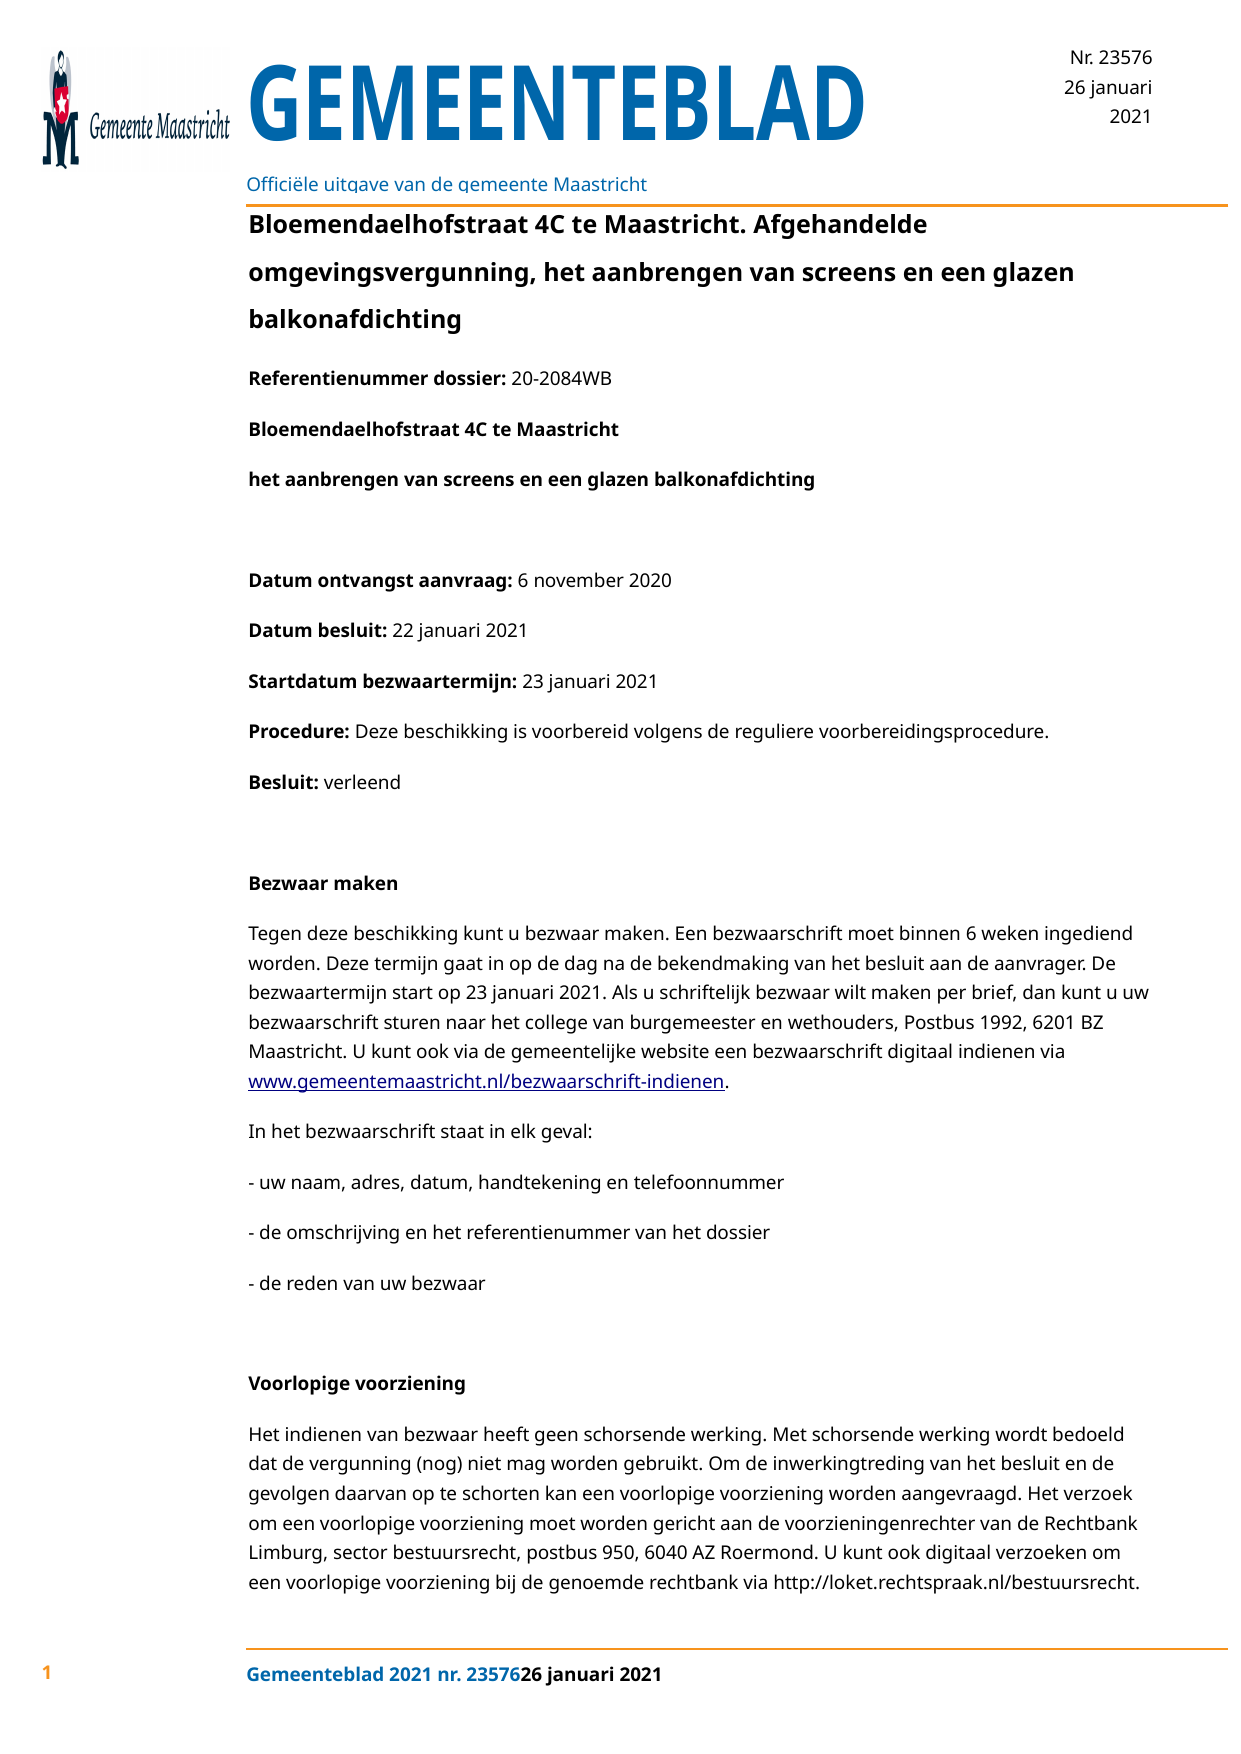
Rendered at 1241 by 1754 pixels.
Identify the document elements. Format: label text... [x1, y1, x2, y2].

text - de omschrijving en het referentienummer van het dossier [248, 1219, 1152, 1245]
text Het indienen van bezwaar heeft geen schorsende werking. Met schorsende werking wordt bedoeld dat de vergunning (nog) niet mag worden gebruikt. Om de inwerkingtreding van het besluit en de gevolgen daarvan op te schorten kan een voorlopige voorziening worden aangevraagd. Het verzoek om een voorlopige voorziening moet worden gericht aan de voorzieningenrechter van de Rechtbank Limburg, sector bestuursrecht, postbus 950, 6040 AZ Roermond. U kunt ook digitaal verzoeken om een voorlopige voorziening bij de genoemde rechtbank via http://loket.rechtspraak.nl/bestuursrecht. [248, 1421, 1152, 1594]
text - de reden van uw bezwaar [248, 1270, 1152, 1295]
text Bloemendaelhofstraat 4C te Maastricht [248, 416, 1152, 442]
text - uw naam, adres, datum, handtekening en telefoonnummer [248, 1169, 1152, 1194]
text Voorlopige voorziening [248, 1371, 1152, 1396]
picture [41, 47, 231, 172]
text Datum besluit: 22 januari 2021 [248, 618, 1152, 643]
text Bloemendaelhofstraat 4C te Maastricht. Afgehandelde omgevingsvergunning, het aanbrengen van screens en een glazen balkonafdichting [248, 207, 1152, 336]
text Startdatum bezwaartermijn: 23 januari 2021 [248, 668, 1152, 694]
text Besluit: verleend [248, 769, 1152, 794]
text Datum ontvangst aanvraag: 6 november 2020 [248, 567, 1152, 593]
text Bezwaar maken [248, 870, 1152, 895]
text Procedure: Deze beschikking is voorbereid volgens de reguliere voorbereidingsprocedure. [248, 718, 1152, 744]
text het aanbrengen van screens en een glazen balkonafdichting [248, 466, 1152, 492]
text Tegen deze beschikking kunt u bezwaar maken. Een bezwaarschrift moet binnen 6 weken ingediend worden. Deze termijn gaat in op de dag na de bekendmaking van het besluit aan de aanvrager. De bezwaartermijn start op 23 januari 2021. Als u schriftelijk bezwaar wilt maken per brief, dan kunt u uw bezwaarschrift sturen naar het college van burgemeester en wethouders, Postbus 1992, 6201 BZ Maastricht. U kunt ook via de gemeentelijke website een bezwaarschrift digitaal indienen via www.gemeentemaastricht.nl/bezwaarschrift-indienen. [248, 920, 1152, 1094]
text Referentienummer dossier: 20-2084WB [248, 366, 1152, 391]
text In het bezwaarschrift staat in elk geval: [248, 1118, 1152, 1144]
